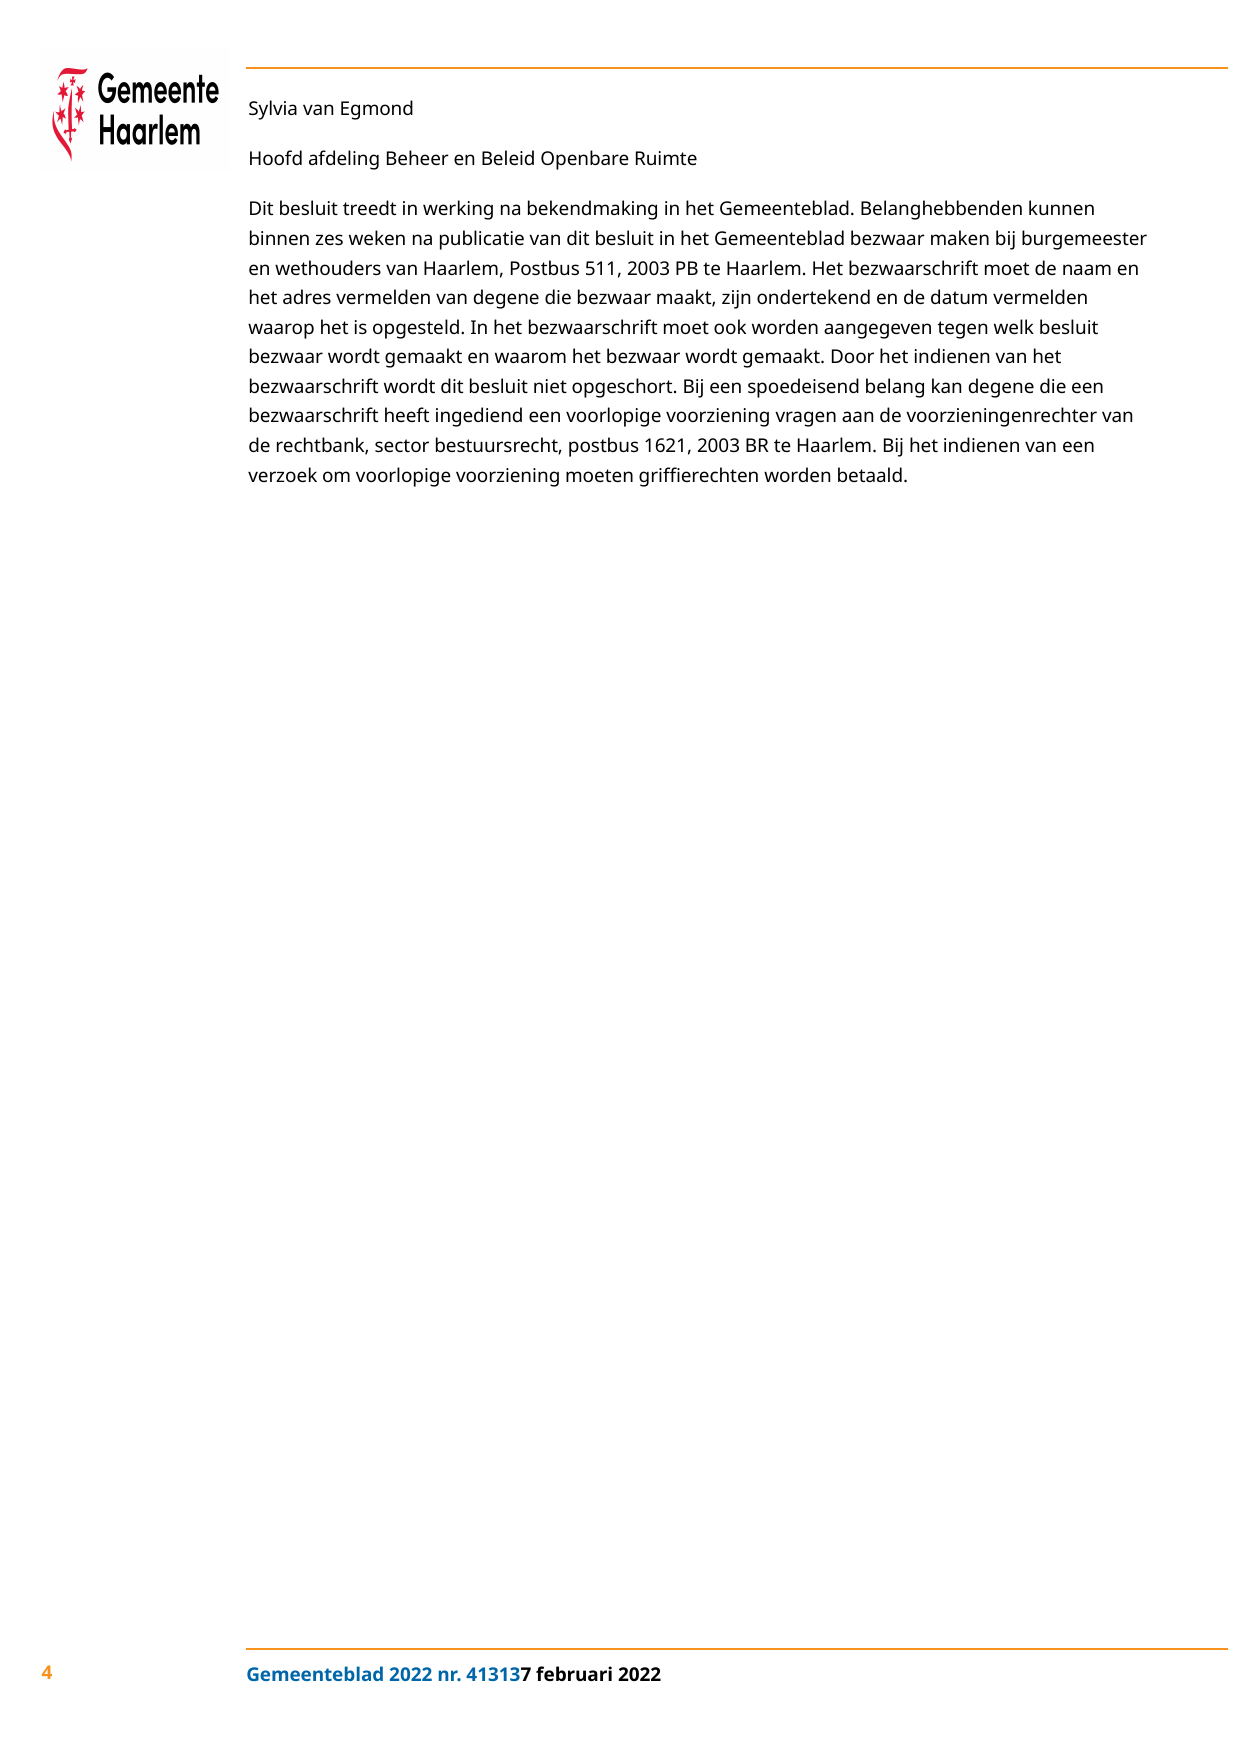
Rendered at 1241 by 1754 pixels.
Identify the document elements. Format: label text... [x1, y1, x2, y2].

text Sylvia van Egmond [248, 95, 1152, 121]
text Hoofd afdeling Beheer en Beleid Openbare Ruimte [248, 145, 1152, 171]
picture [41, 47, 231, 172]
text Dit besluit treedt in werking na bekendmaking in het Gemeenteblad. Belanghebbenden kunnen binnen zes weken na publicatie van dit besluit in het Gemeenteblad bezwaar maken bij burgemeester en wethouders van Haarlem, Postbus 511, 2003 PB te Haarlem. Het bezwaarschrift moet de naam en het adres vermelden van degene die bezwaar maakt, zijn ondertekend en de datum vermelden waarop het is opgesteld. In het bezwaarschrift moet ook worden aangegeven tegen welk besluit bezwaar wordt gemaakt en waarom het bezwaar wordt gemaakt. Door het indienen van het bezwaarschrift wordt dit besluit niet opgeschort. Bij een spoedeisend belang kan degene die een bezwaarschrift heeft ingediend een voorlopige voorziening vragen aan de voorzieningenrechter van de rechtbank, sector bestuursrecht, postbus 1621, 2003 BR te Haarlem. Bij het indienen van een verzoek om voorlopige voorziening moeten griffierechten worden betaald. [248, 196, 1152, 488]
